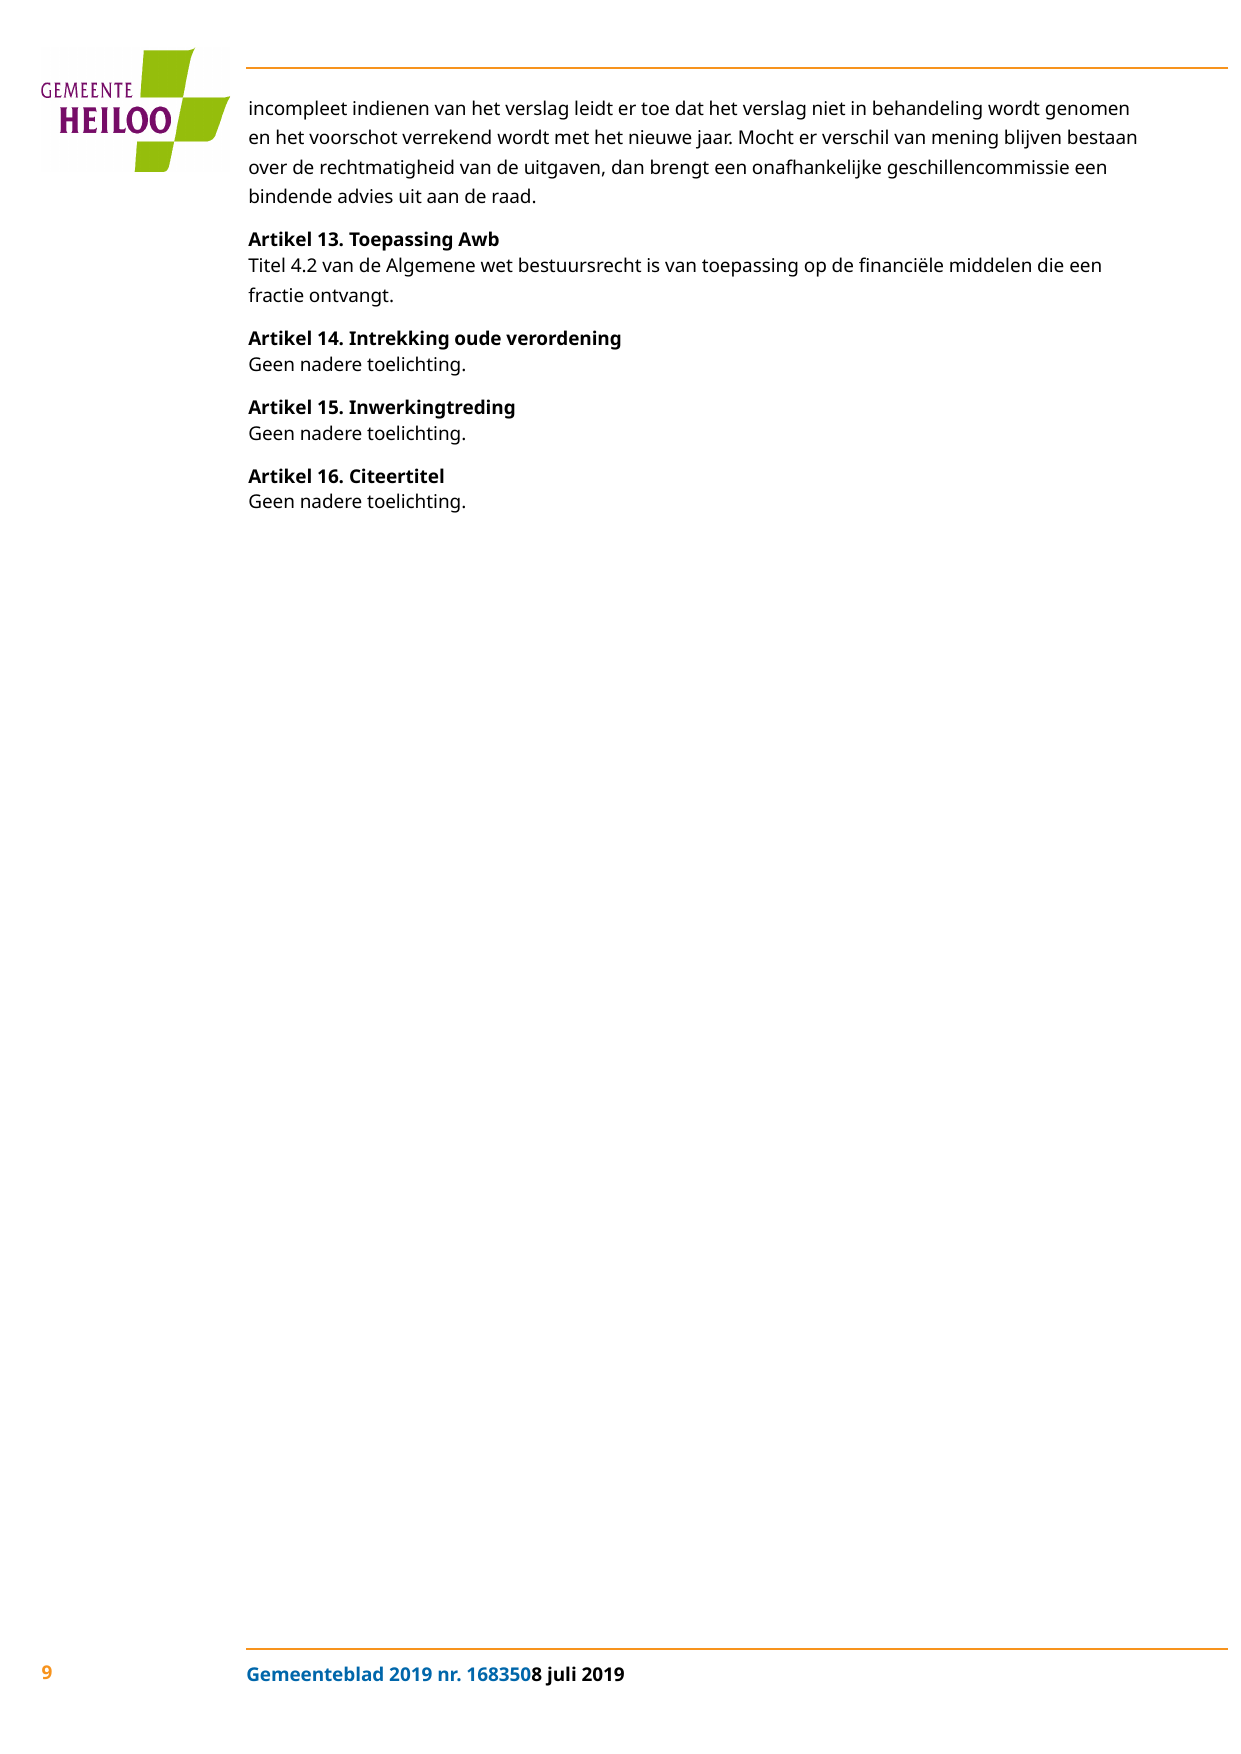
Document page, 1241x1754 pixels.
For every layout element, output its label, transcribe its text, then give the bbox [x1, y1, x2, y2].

text Titel 4.2 van de Algemene wet bestuursrecht is van toepassing op de financiële middelen die een fractie ontvangt. [248, 252, 1152, 308]
text Geen nadere toelichting. [248, 420, 1152, 445]
text Artikel 15. Inwerkingtreding [248, 394, 1152, 420]
text Artikel 14. Intrekking oude verordening [248, 325, 1152, 351]
text Artikel 13. Toepassing Awb [248, 227, 1152, 252]
text Geen nadere toelichting. [248, 351, 1152, 377]
text Artikel 16. Citeertitel [248, 463, 1152, 488]
text Geen nadere toelichting. [248, 488, 1152, 514]
text incompleet indienen van het verslag leidt er toe dat het verslag niet in behandeling wordt genomen en het voorschot verrekend wordt met het nieuwe jaar. Mocht er verschil van mening blijven bestaan over de rechtmatigheid van de uitgaven, dan brengt een onafhankelijke geschillencommissie een bindende advies uit aan de raad. [248, 95, 1152, 209]
picture [41, 47, 231, 172]
